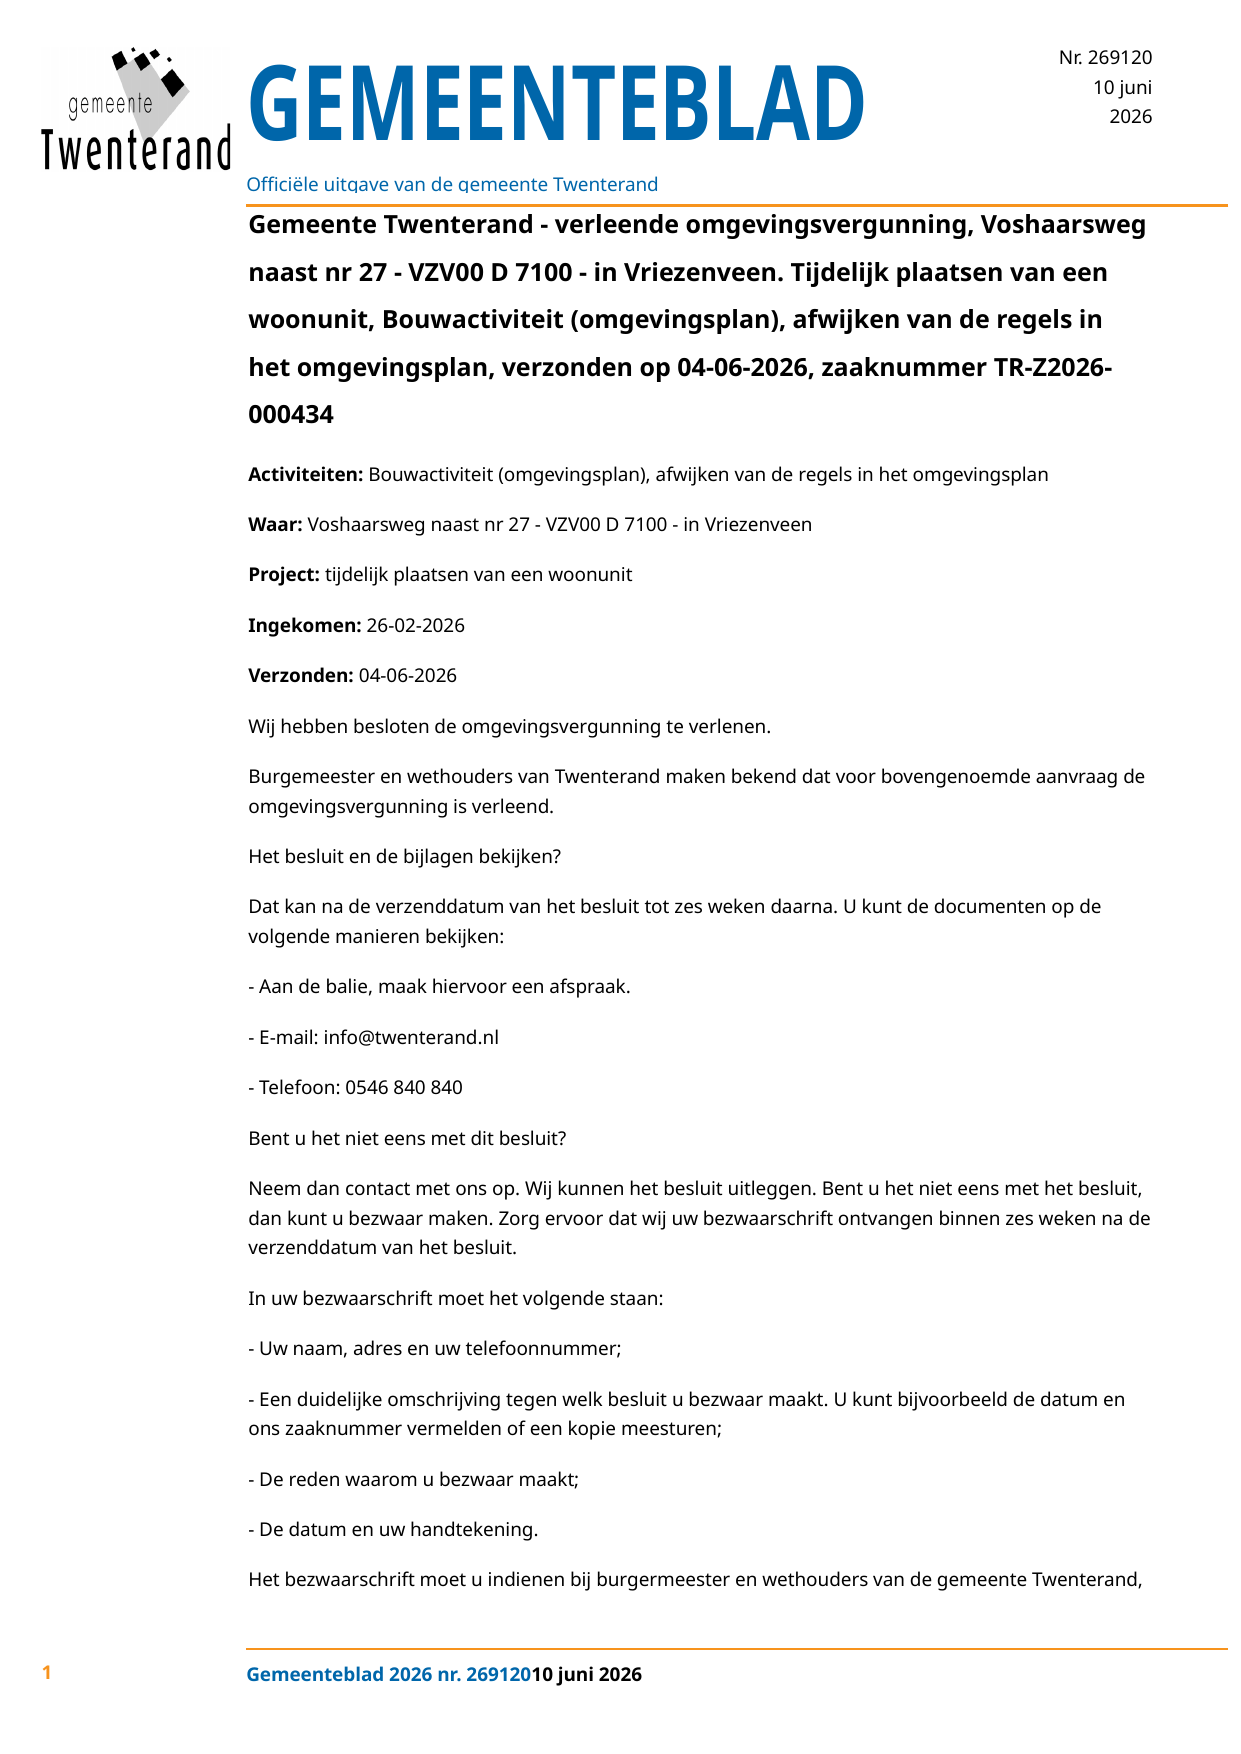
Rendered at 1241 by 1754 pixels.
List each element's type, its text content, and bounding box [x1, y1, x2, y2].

text Verzonden: 04-06-2026 [248, 662, 1152, 688]
text Waar: Voshaarsweg naast nr 27 - VZV00 D 7100 - in Vriezenveen [248, 511, 1152, 537]
text Het bezwaarschrift moet u indienen bij burgermeester en wethouders van de gemeente Twenterand, [248, 1567, 1152, 1592]
text - Een duidelijke omschrijving tegen welk besluit u bezwaar maakt. U kunt bijvoorbeeld de datum en ons zaaknummer vermelden of een kopie meesturen; [248, 1386, 1152, 1441]
text In uw bezwaarschrift moet het volgende staan: [248, 1285, 1152, 1311]
text Het besluit en de bijlagen bekijken? [248, 843, 1152, 869]
text Dat kan na de verzenddatum van het besluit tot zes weken daarna. U kunt de documenten op de volgende manieren bekijken: [248, 894, 1152, 949]
picture [41, 47, 231, 172]
text - Aan de balie, maak hiervoor een afspraak. [248, 974, 1152, 999]
text - E-mail: info@twenterand.nl [248, 1024, 1152, 1050]
text Burgemeester en wethouders van Twenterand maken bekend dat voor bovengenoemde aanvraag de omgevingsvergunning is verleend. [248, 763, 1152, 818]
text - De datum en uw handtekening. [248, 1516, 1152, 1542]
text Ingekomen: 26-02-2026 [248, 612, 1152, 638]
text Project: tijdelijk plaatsen van een woonunit [248, 562, 1152, 587]
text Activiteiten: Bouwactiviteit (omgevingsplan), afwijken van de regels in het omgevingsplan [248, 461, 1152, 486]
text Bent u het niet eens met dit besluit? [248, 1125, 1152, 1151]
text Wij hebben besloten de omgevingsvergunning te verlenen. [248, 713, 1152, 738]
text - De reden waarom u bezwaar maakt; [248, 1466, 1152, 1491]
text - Uw naam, adres en uw telefoonnummer; [248, 1335, 1152, 1361]
text Gemeente Twenterand - verleende omgevingsvergunning, Voshaarsweg naast nr 27 - VZV00 D 7100 - in Vriezenveen. Tijdelijk plaatsen van een woonunit, Bouwactiviteit (omgevingsplan), afwijken van de regels in het omgevingsplan, verzonden op 04-06-2026, zaaknummer TR-Z2026-000434 [248, 207, 1152, 431]
text Neem dan contact met ons op. Wij kunnen het besluit uitleggen. Bent u het niet eens met het besluit, dan kunt u bezwaar maken. Zorg ervoor dat wij uw bezwaarschrift ontvangen binnen zes weken na de verzenddatum van het besluit. [248, 1175, 1152, 1260]
text - Telefoon: 0546 840 840 [248, 1074, 1152, 1100]
